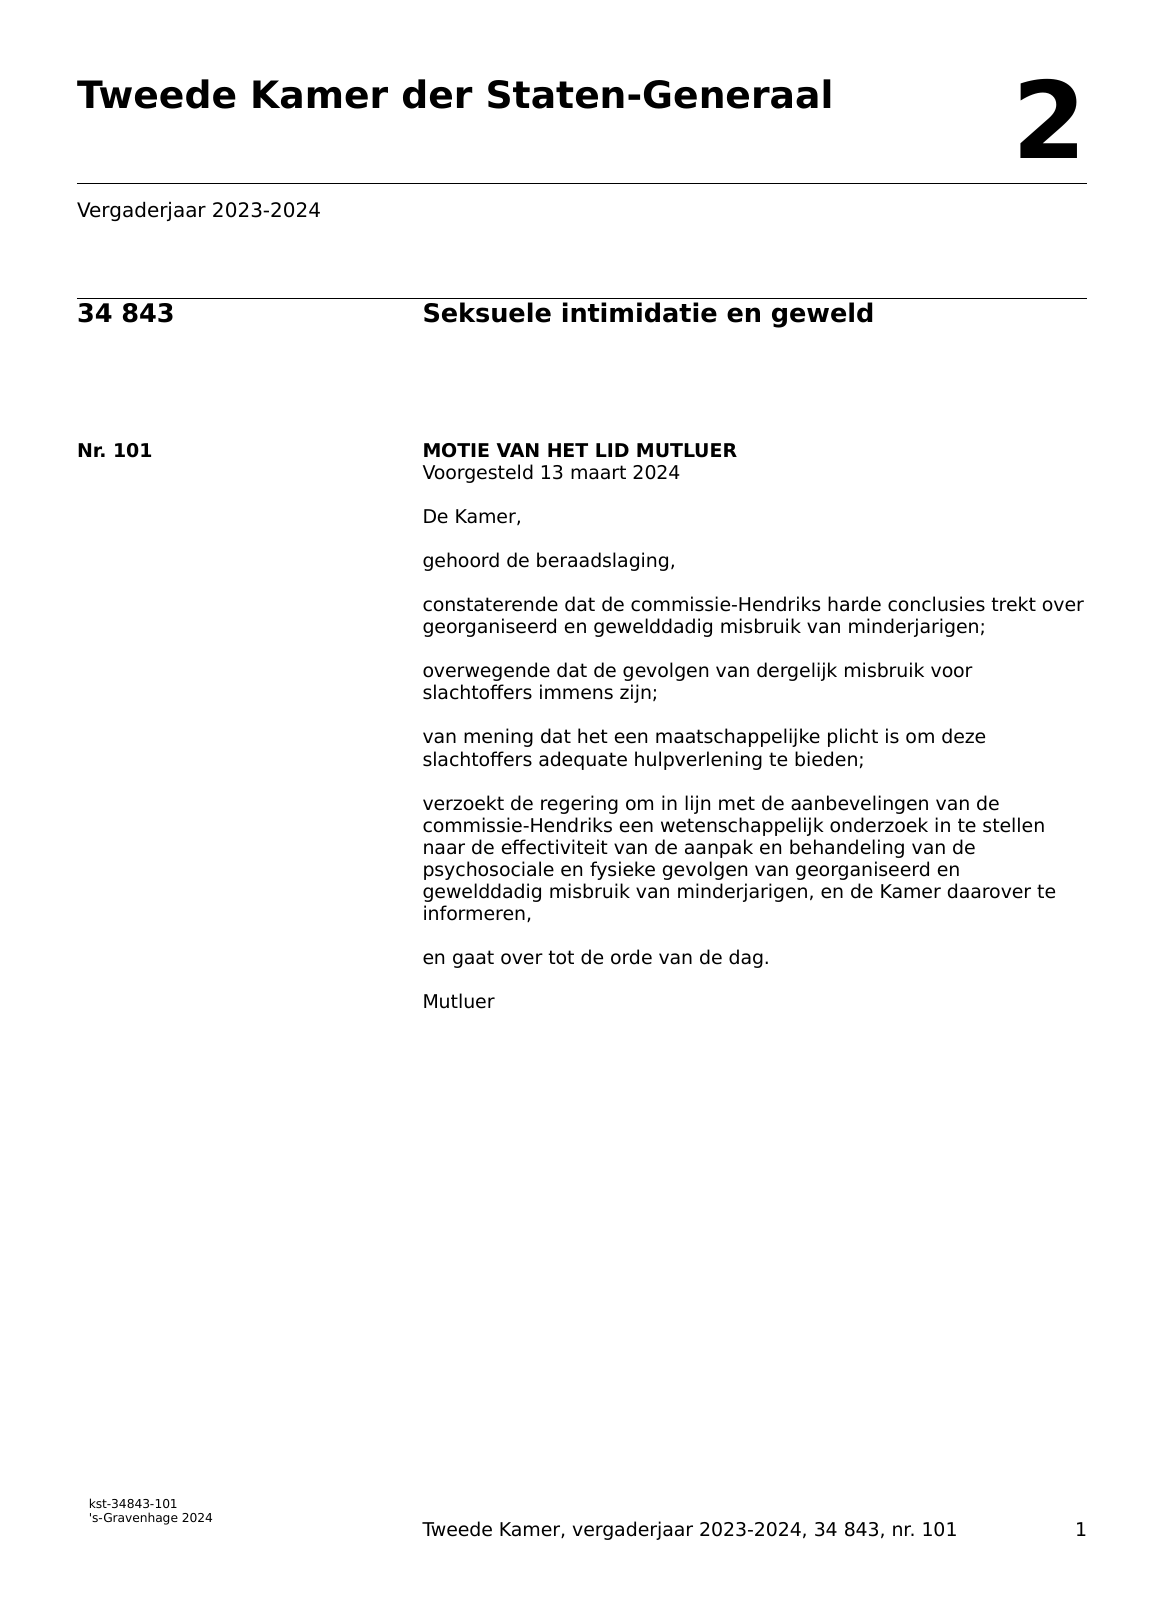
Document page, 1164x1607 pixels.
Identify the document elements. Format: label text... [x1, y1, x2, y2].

text kst-34843-101 [88, 1497, 323, 1511]
text overwegende dat de gevolgen van dergelijk misbruik voor slachtoffers immens zijn; [422, 660, 1087, 704]
subtitle Nr. 101 MOTIE VAN HET LID MUTLUER [77, 440, 1087, 462]
table_cell Vergaderjaar 2023-2024 [77, 184, 1087, 298]
text verzoekt de regering om in lijn met de aanbevelingen van de commissie-Hendriks een wetenschappelijk onderzoek in te stellen naar de effectiviteit van de aanpak en behandeling van de psychosociale en fysieke gevolgen van georganiseerd en gewelddadig misbruik van minderjarigen, en de Kamer daarover te informeren, [422, 793, 1087, 924]
text 's-Gravenhage 2024 [88, 1511, 323, 1525]
text en gaat over tot de orde van de dag. [422, 947, 1087, 969]
subtitle 34 843 Seksuele intimidatie en geweld [77, 299, 1087, 329]
text Voorgesteld 13 maart 2024 [422, 462, 1087, 484]
text constaterende dat de commissie-Hendriks harde conclusies trekt over georganiseerd en gewelddadig misbruik van minderjarigen; [422, 594, 1087, 638]
text gehoord de beraadslaging, [422, 550, 1087, 572]
table_header Tweede Kamer der Staten-Generaal [77, 59, 886, 183]
table_header 2 [886, 59, 1087, 183]
text De Kamer, [422, 506, 1087, 528]
text van mening dat het een maatschappelijke plicht is om deze slachtoffers adequate hulpverlening te bieden; [422, 726, 1087, 770]
text Mutluer [422, 991, 1087, 1013]
